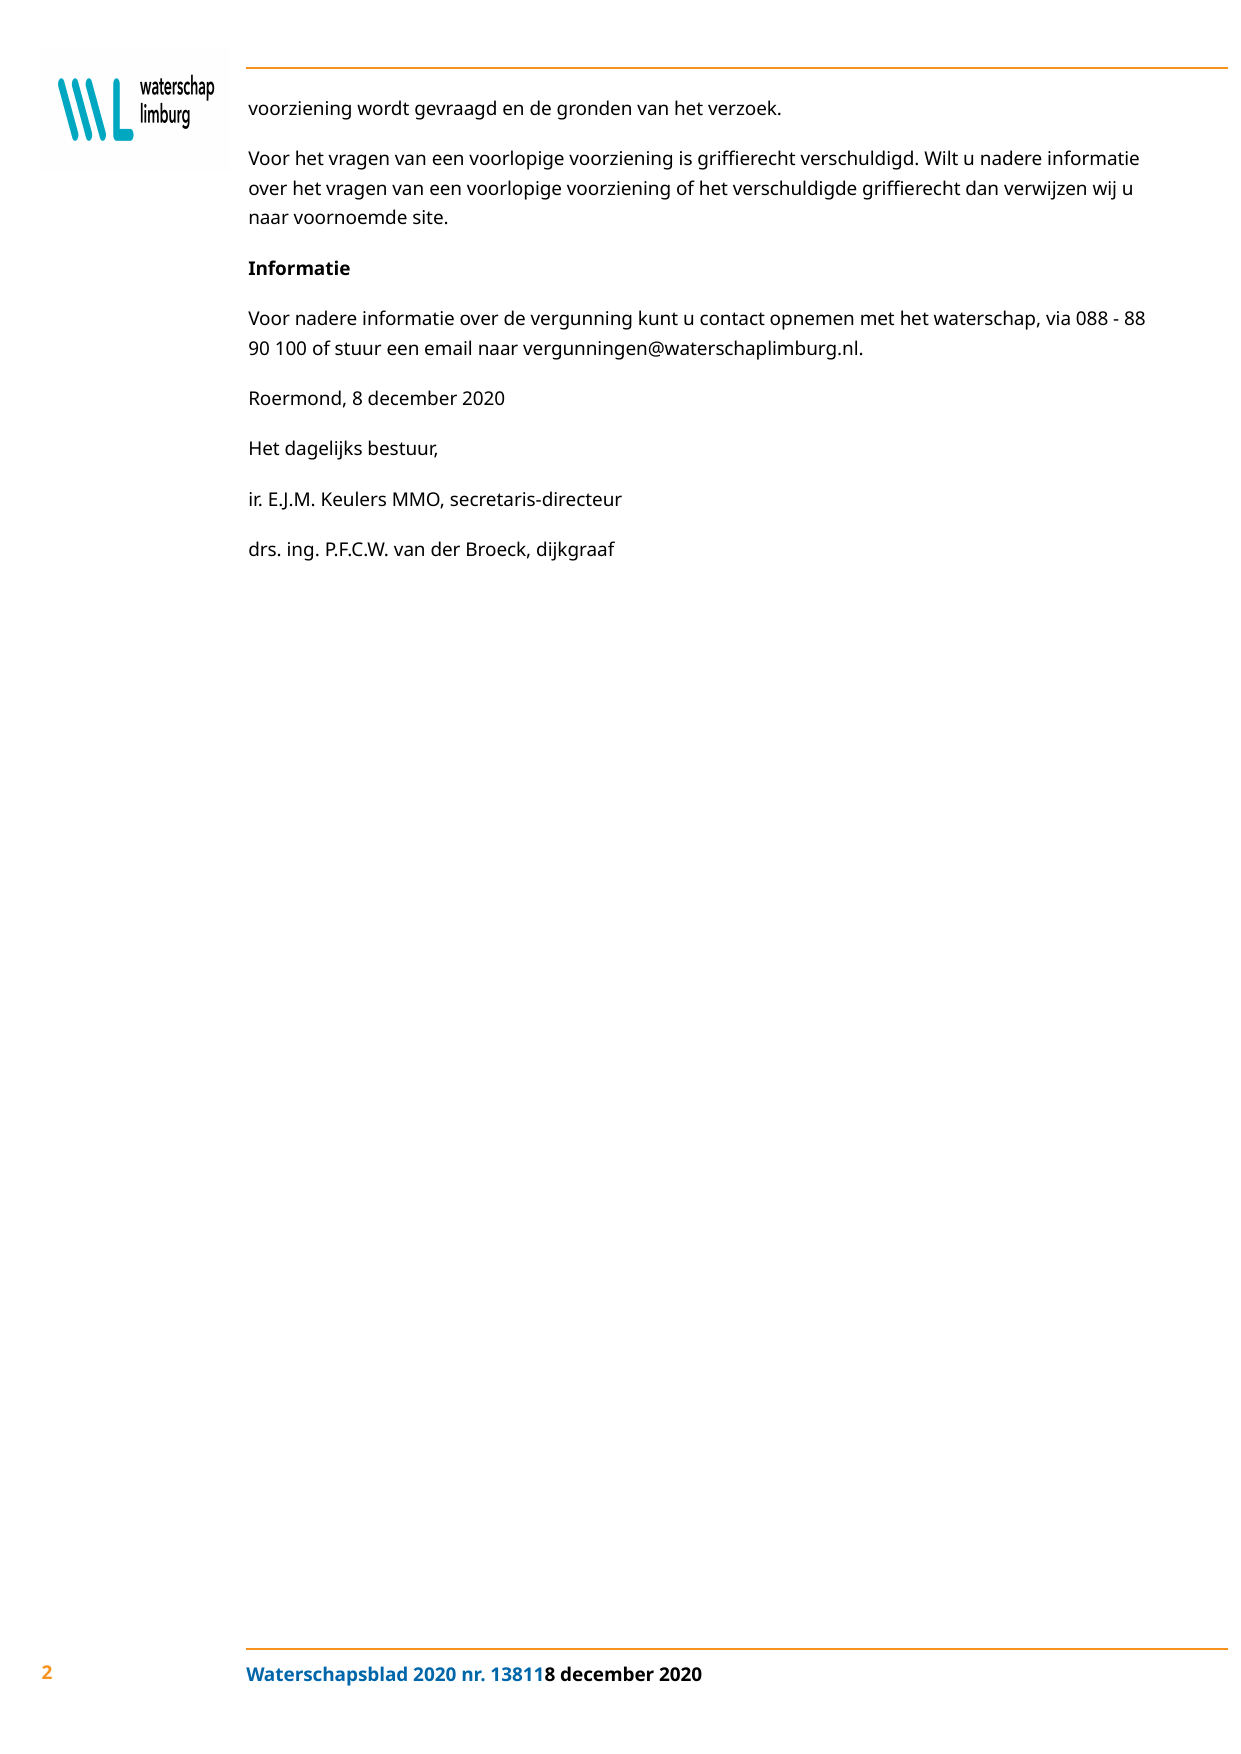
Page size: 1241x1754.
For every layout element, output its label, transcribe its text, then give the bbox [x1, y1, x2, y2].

text Informatie [248, 255, 1152, 281]
text Het dagelijks bestuur, [248, 436, 1152, 461]
text ir. E.J.M. Keulers MMO, secretaris-directeur [248, 486, 1152, 512]
text Roermond, 8 december 2020 [248, 385, 1152, 411]
text voorziening wordt gevraagd en de gronden van het verzoek. [248, 95, 1152, 121]
text drs. ing. P.F.C.W. van der Broeck, dijkgraaf [248, 536, 1152, 562]
text Voor nadere informatie over de vergunning kunt u contact opnemen met het waterschap, via 088 - 88 90 100 of stuur een email naar vergunningen@waterschaplimburg.nl. [248, 305, 1152, 361]
picture [41, 47, 231, 172]
text Voor het vragen van een voorlopige voorziening is griffierecht verschuldigd. Wilt u nadere informatie over het vragen van een voorlopige voorziening of het verschuldigde griffierecht dan verwijzen wij u naar voornoemde site. [248, 145, 1152, 230]
